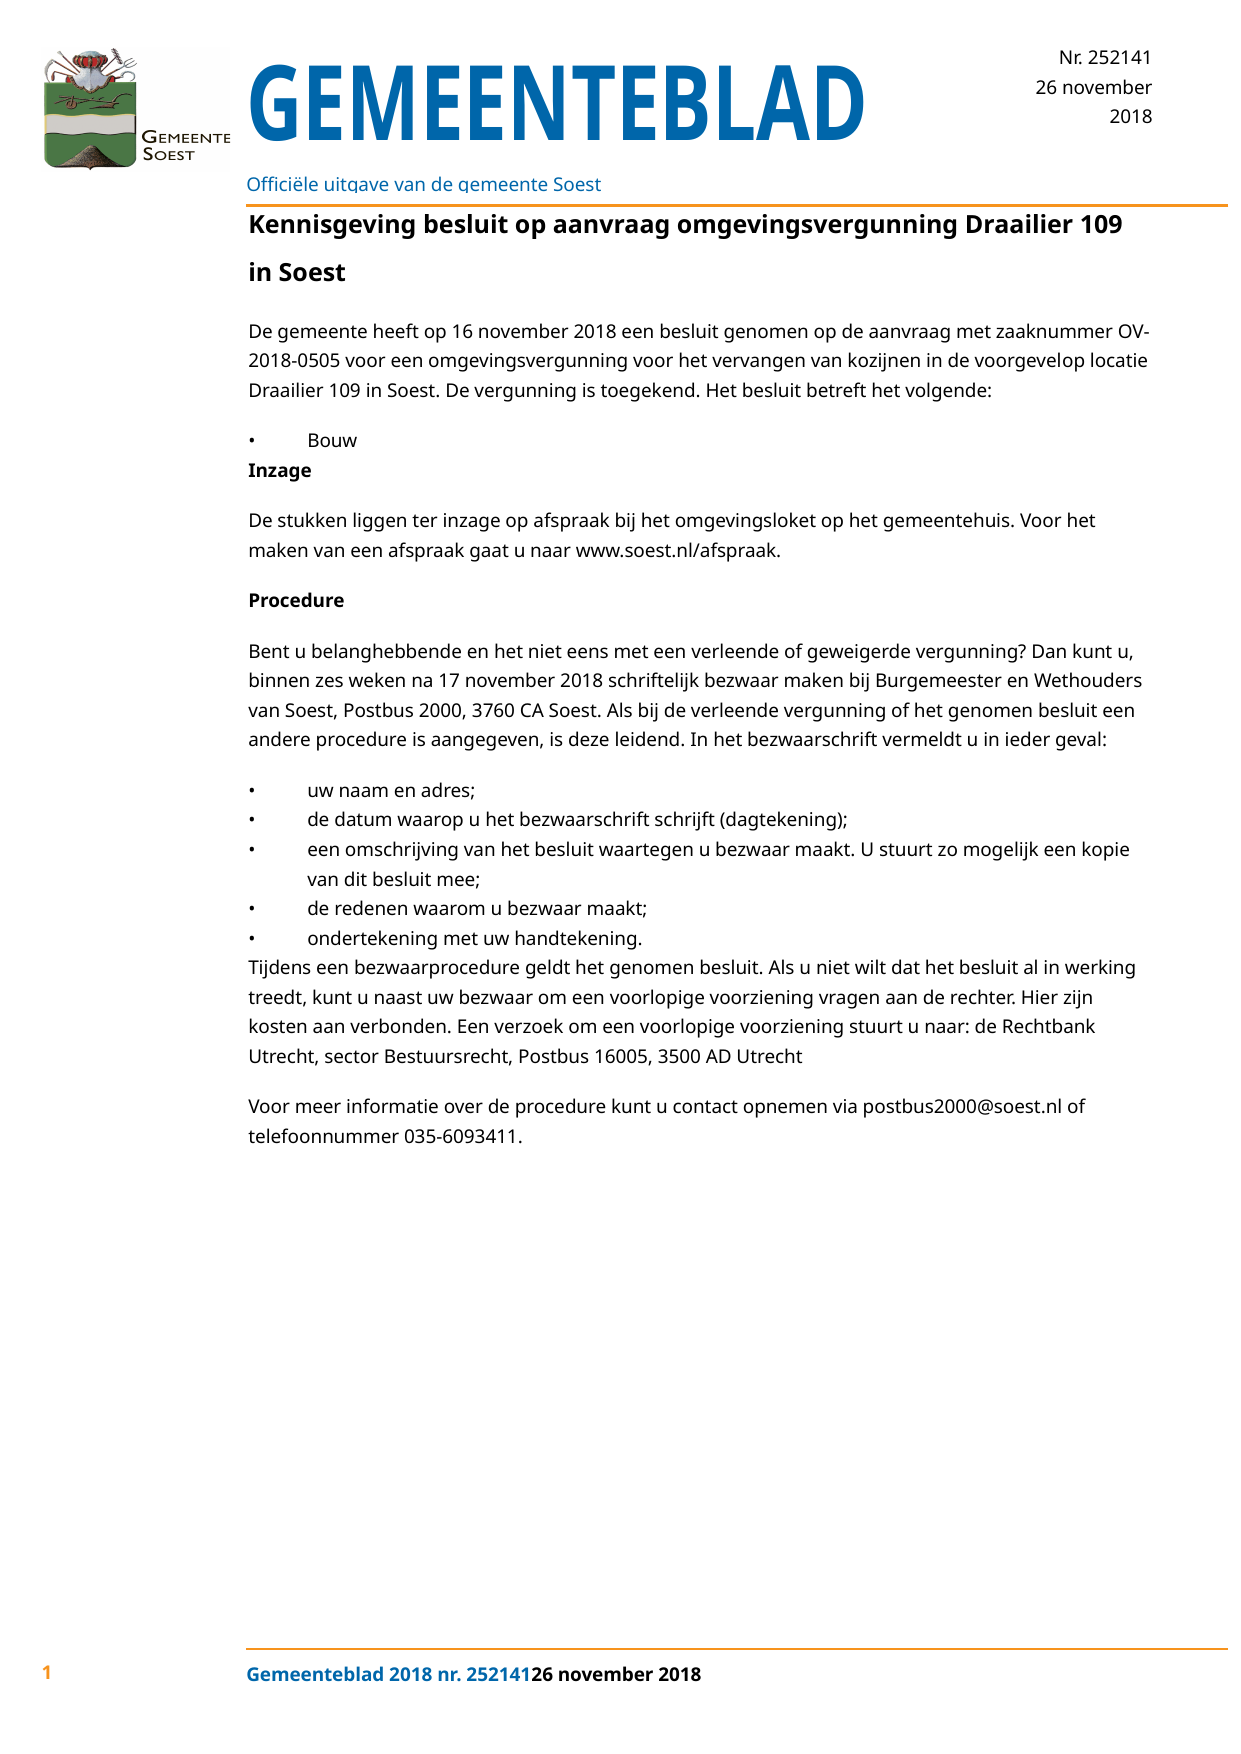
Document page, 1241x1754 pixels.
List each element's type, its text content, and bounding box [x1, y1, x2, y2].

text Voor meer informatie over de procedure kunt u contact opnemen via postbus2000@soest.nl of telefoonnummer 035-6093411. [248, 1094, 1152, 1149]
list een omschrijving van het besluit waartegen u bezwaar maakt. U stuurt zo mogelijk een kopie van dit besluit mee; [248, 836, 1152, 892]
text Procedure [248, 587, 1152, 613]
list de datum waarop u het bezwaarschrift schrijft (dagtekening); [248, 807, 1152, 832]
text Kennisgeving besluit op aanvraag omgevingsvergunning Draailier 109 in Soest [248, 207, 1152, 288]
list Bouw [248, 427, 1152, 453]
text Tijdens een bezwaarprocedure geldt het genomen besluit. Als u niet wilt dat het besluit al in werking treedt, kunt u naast uw bezwaar om een voorlopige voorziening vragen aan de rechter. Hier zijn kosten aan verbonden. Een verzoek om een voorlopige voorziening stuurt u naar: de Rechtbank Utrecht, sector Bestuursrecht, Postbus 16005, 3500 AD Utrecht [248, 954, 1152, 1069]
list uw naam en adres; [248, 777, 1152, 803]
list de redenen waarom u bezwaar maakt; [248, 895, 1152, 921]
text Bent u belanghebbende en het niet eens met een verleende of geweigerde vergunning? Dan kunt u, binnen zes weken na 17 november 2018 schriftelijk bezwaar maken bij Burgemeester en Wethouders van Soest, Postbus 2000, 3760 CA Soest. Als bij de verleende vergunning of het genomen besluit een andere procedure is aangegeven, is deze leidend. In het bezwaarschrift vermeldt u in ieder geval: [248, 638, 1152, 752]
text De stukken liggen ter inzage op afspraak bij het omgevingsloket op het gemeentehuis. Voor het maken van een afspraak gaat u naar www.soest.nl/afspraak. [248, 507, 1152, 563]
list ondertekening met uw handtekening. [248, 925, 1152, 951]
text Inzage [248, 457, 1152, 483]
picture [41, 47, 231, 172]
text De gemeente heeft op 16 november 2018 een besluit genomen op de aanvraag met zaaknummer OV-2018-0505 voor een omgevingsvergunning voor het vervangen van kozijnen in de voorgevelop locatie Draailier 109 in Soest. De vergunning is toegekend. Het besluit betreft het volgende: [248, 318, 1152, 403]
